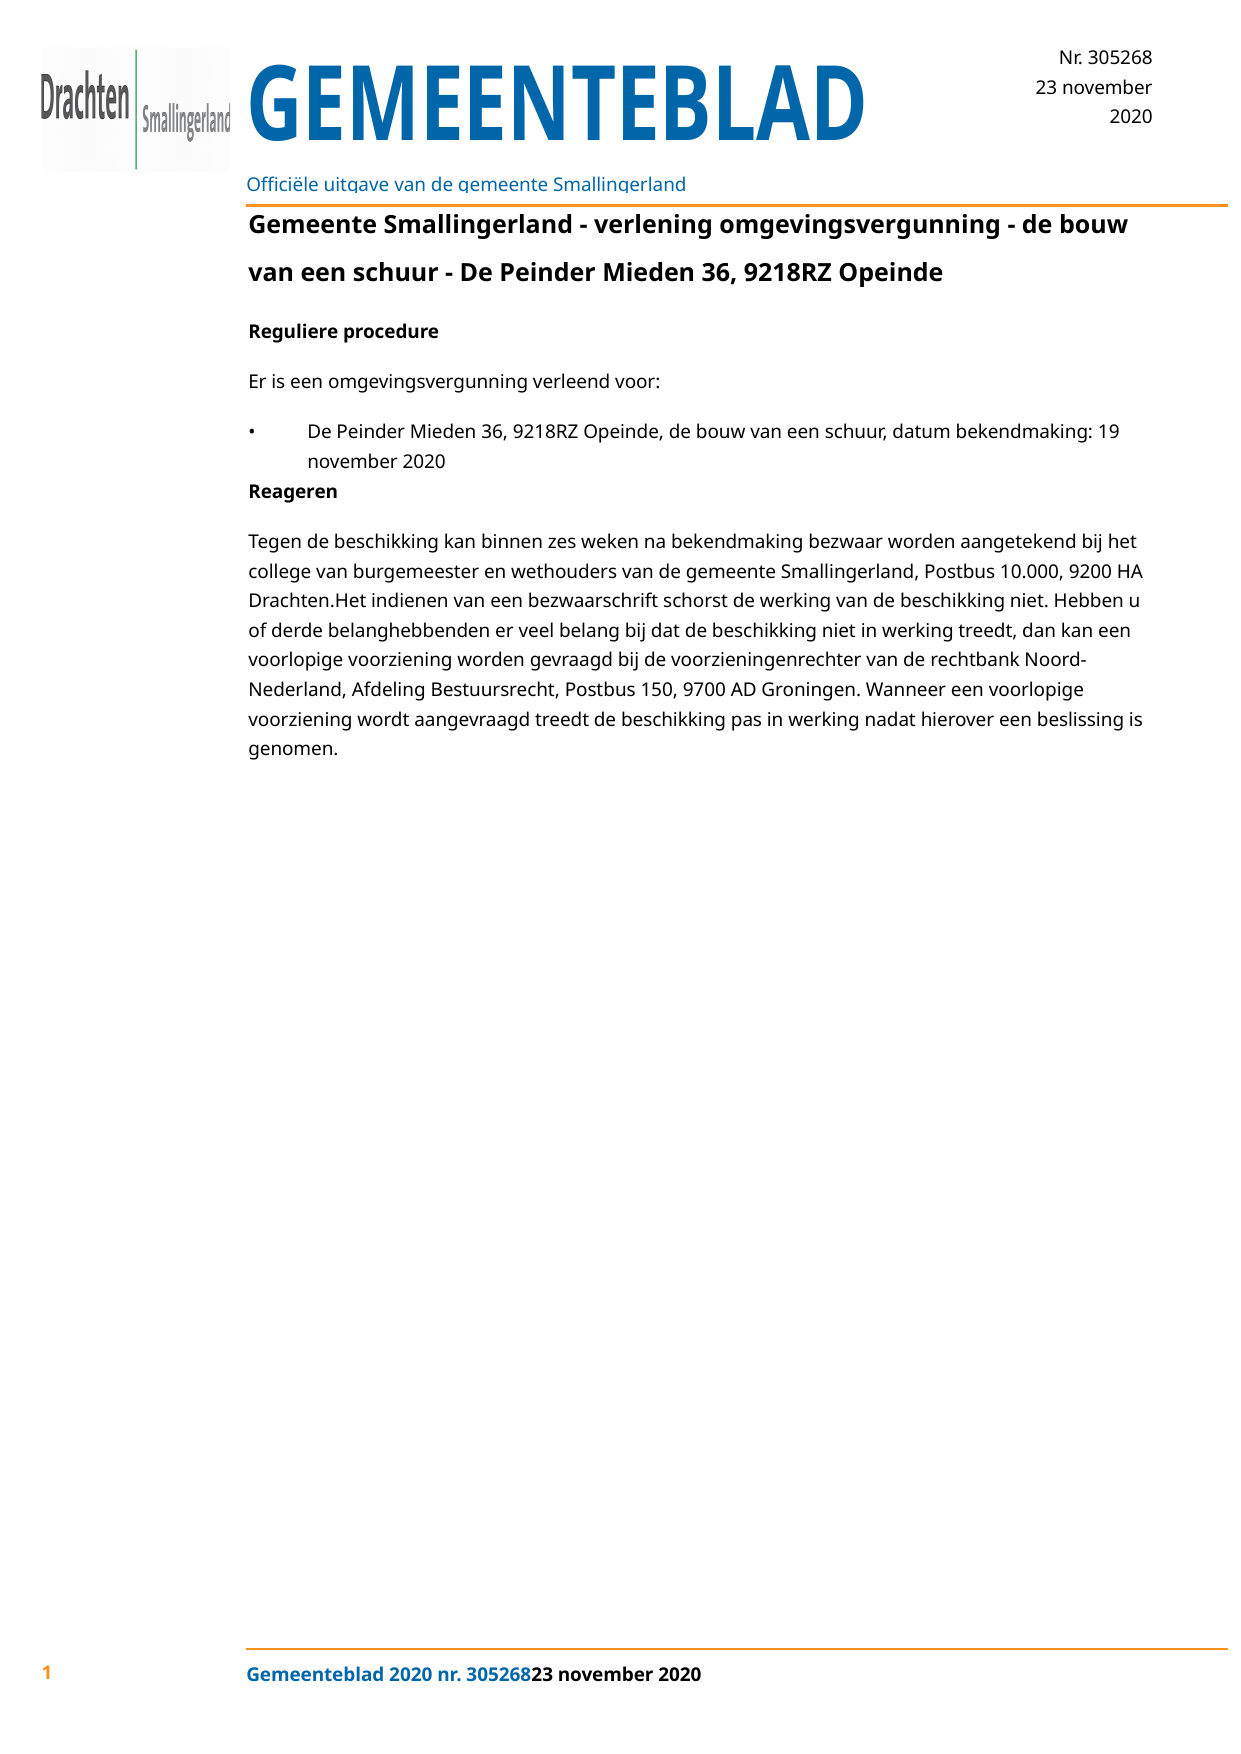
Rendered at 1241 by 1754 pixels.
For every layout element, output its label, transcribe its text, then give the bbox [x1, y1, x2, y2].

list De Peinder Mieden 36, 9218RZ Opeinde, de bouw van een schuur, datum bekendmaking: 19 november 2020 [248, 419, 1152, 474]
picture [41, 47, 231, 172]
text Gemeente Smallingerland - verlening omgevingsvergunning - de bouw van een schuur - De Peinder Mieden 36, 9218RZ Opeinde [248, 207, 1152, 288]
text Er is een omgevingsvergunning verleend voor: [248, 368, 1152, 394]
text Reguliere procedure [248, 318, 1152, 344]
text Reageren [248, 478, 1152, 504]
text Tegen de beschikking kan binnen zes weken na bekendmaking bezwaar worden aangetekend bij het college van burgemeester en wethouders van de gemeente Smallingerland, Postbus 10.000, 9200 HA Drachten.Het indienen van een bezwaarschrift schorst de werking van de beschikking niet. Hebben u of derde belanghebbenden er veel belang bij dat de beschikking niet in werking treedt, dan kan een voorlopige voorziening worden gevraagd bij de voorzieningenrechter van de rechtbank Noord-Nederland, Afdeling Bestuursrecht, Postbus 150, 9700 AD Groningen. Wanneer een voorlopige voorziening wordt aangevraagd treedt de beschikking pas in werking nadat hierover een beslissing is genomen. [248, 528, 1152, 761]
